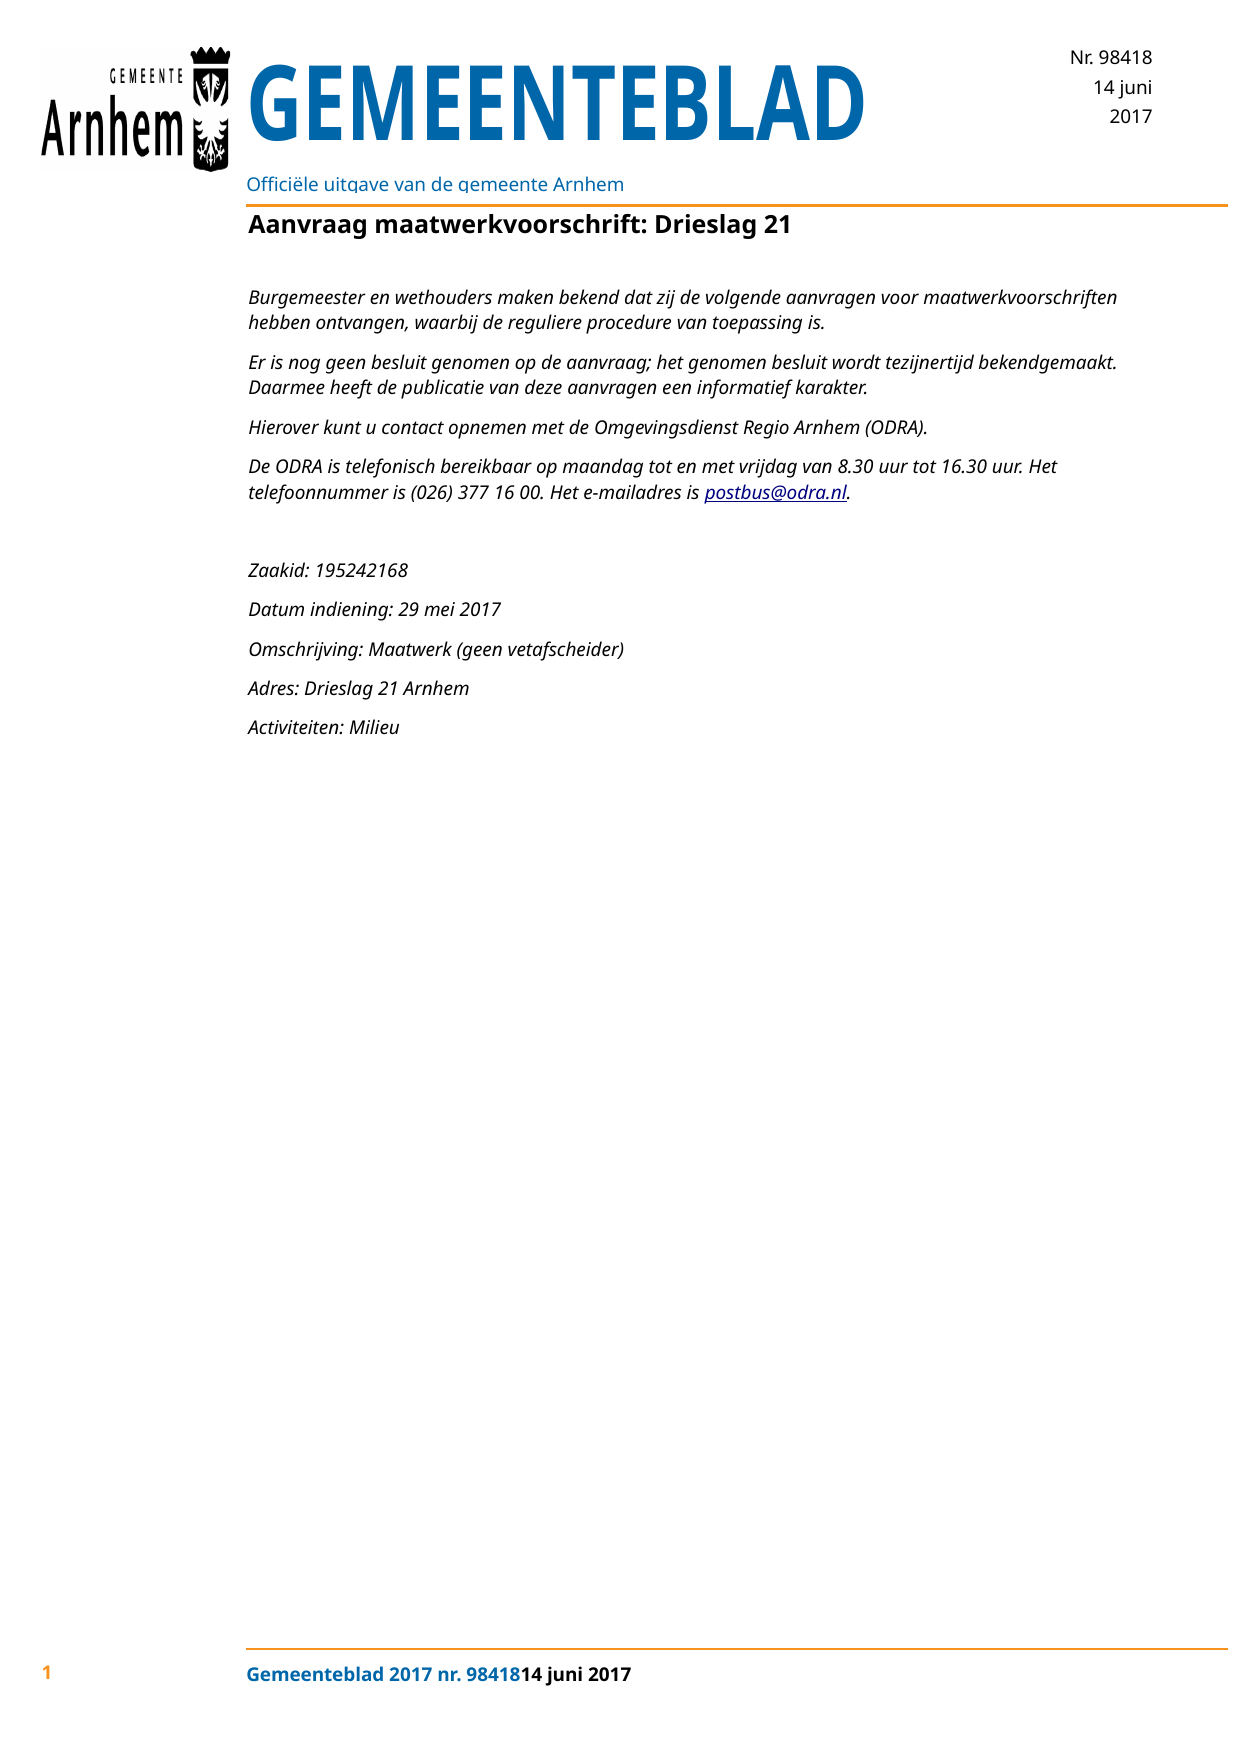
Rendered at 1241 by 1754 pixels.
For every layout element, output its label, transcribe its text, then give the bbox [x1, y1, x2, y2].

text Omschrijving: Maatwerk (geen vetafscheider) [248, 636, 1152, 662]
text Hierover kunt u contact opnemen met de Omgevingsdienst Regio Arnhem (ODRA). [248, 414, 1152, 439]
text Er is nog geen besluit genomen op de aanvraag; het genomen besluit wordt tezijnertijd bekendgemaakt. Daarmee heeft de publicatie van deze aanvragen een informatief karakter. [248, 349, 1152, 400]
text Aanvraag maatwerkvoorschrift: Drieslag 21 [248, 207, 1152, 241]
text Adres: Drieslag 21 Arnhem [248, 675, 1152, 701]
text Activiteiten: Milieu [248, 714, 1152, 740]
text Zaakid: 195242168 [248, 557, 1152, 583]
picture [41, 47, 231, 172]
text Datum indiening: 29 mei 2017 [248, 597, 1152, 622]
text De ODRA is telefonisch bereikbaar op maandag tot en met vrijdag van 8.30 uur tot 16.30 uur. Het telefoonnummer is (026) 377 16 00. Het e-mailadres is postbus@odra.nl. [248, 453, 1152, 504]
text Burgemeester en wethouders maken bekend dat zij de volgende aanvragen voor maatwerkvoorschriften hebben ontvangen, waarbij de reguliere procedure van toepassing is. [248, 284, 1152, 335]
